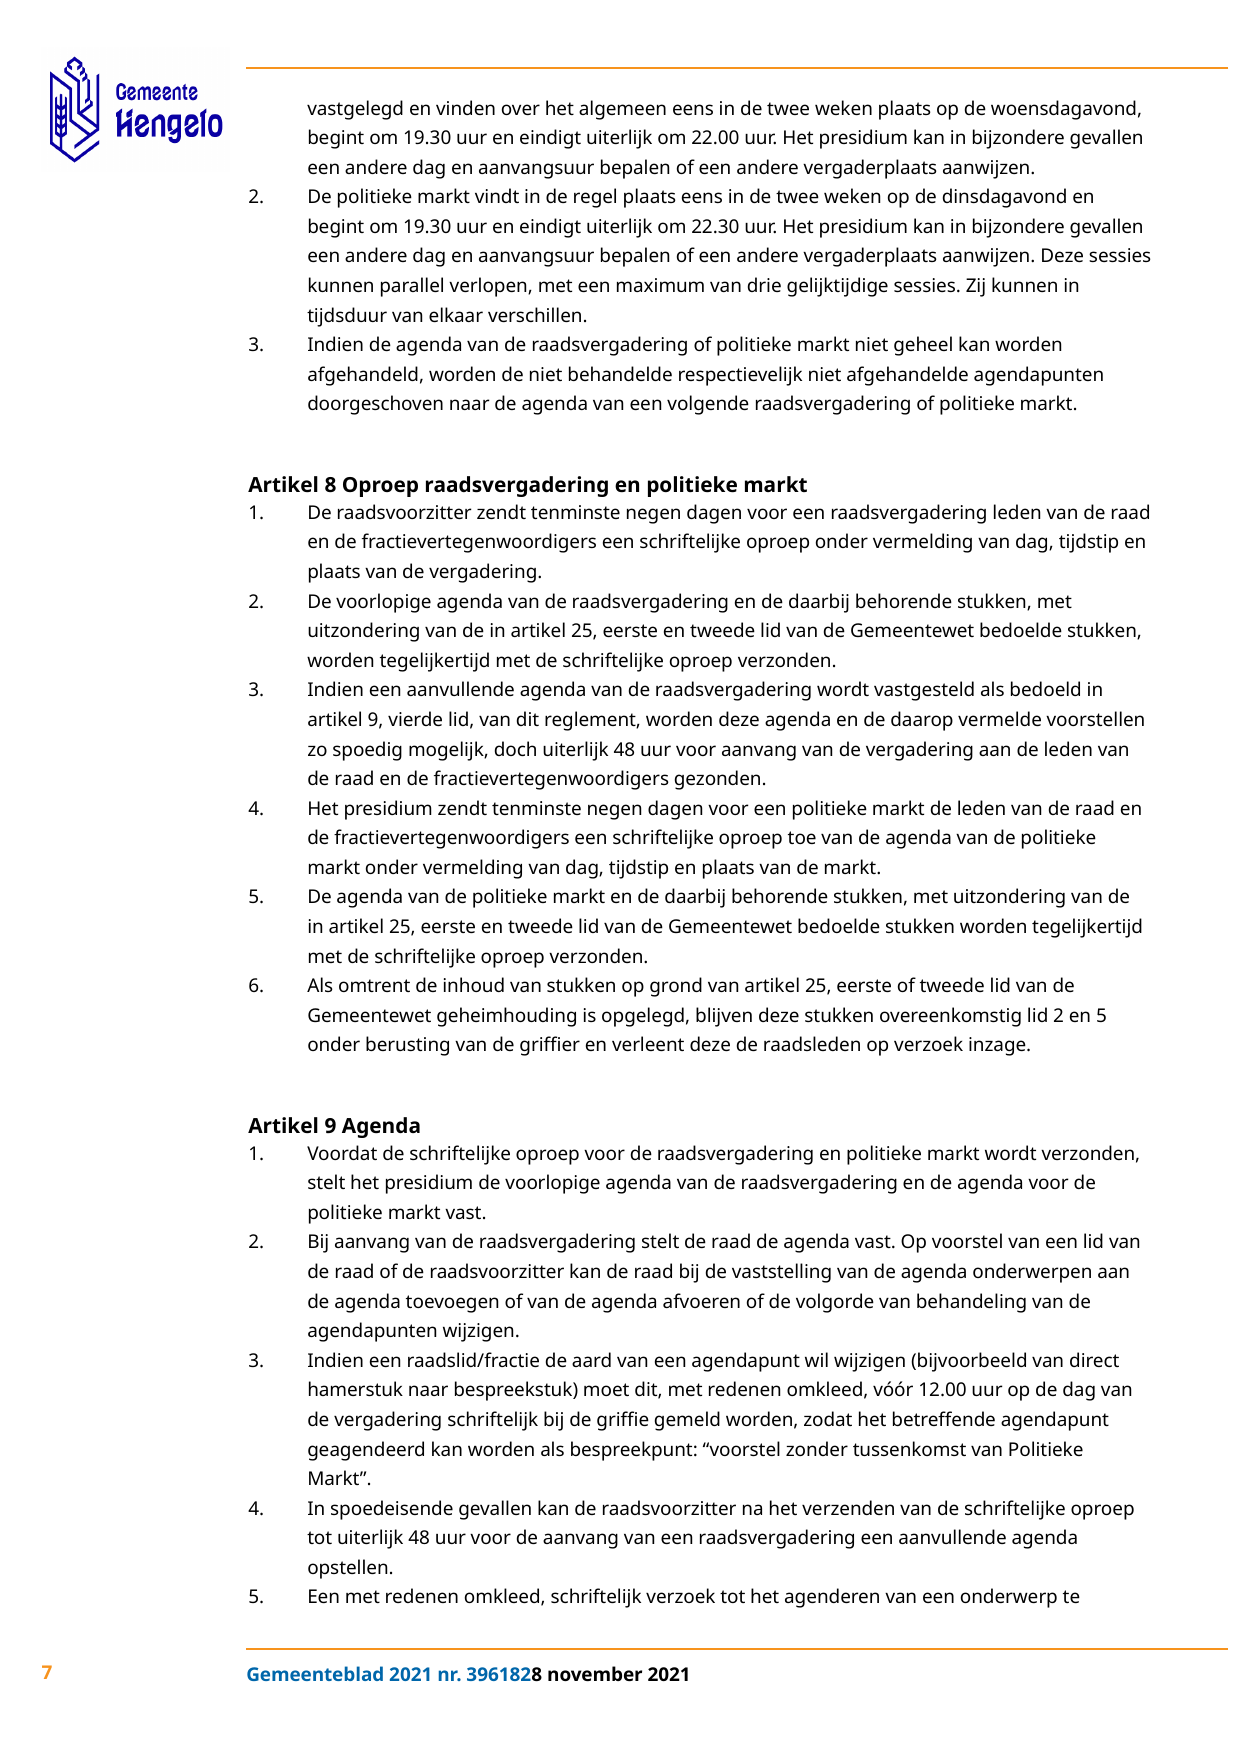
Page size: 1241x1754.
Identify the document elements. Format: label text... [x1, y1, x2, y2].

list Indien de agenda van de raadsvergadering of politieke markt niet geheel kan worden afgehandeld, worden de niet behandelde respectievelijk niet afgehandelde agendapunten doorgeschoven naar de agenda van een volgende raadsvergadering of politieke markt. [248, 331, 1152, 416]
list Bij aanvang van de raadsvergadering stelt de raad de agenda vast. Op voorstel van een lid van de raad of de raadsvoorzitter kan de raad bij de vaststelling van de agenda onderwerpen aan de agenda toevoegen of van de agenda afvoeren of de volgorde van behandeling van de agendapunten wijzigen. [248, 1229, 1152, 1343]
list De raadsvoorzitter zendt tenminste negen dagen voor een raadsvergadering leden van de raad en de fractievertegenwoordigers een schriftelijke oproep onder vermelding van dag, tijdstip en plaats van de vergadering. [248, 499, 1152, 584]
list Indien een aanvullende agenda van de raadsvergadering wordt vastgesteld als bedoeld in artikel 9, vierde lid, van dit reglement, worden deze agenda en de daarop vermelde voorstellen zo spoedig mogelijk, doch uiterlijk 48 uur voor aanvang van de vergadering aan de leden van de raad en de fractievertegenwoordigers gezonden. [248, 677, 1152, 791]
list De agenda van de politieke markt en de daarbij behorende stukken, met uitzondering van de in artikel 25, eerste en tweede lid van de Gemeentewet bedoelde stukken worden tegelijkertijd met de schriftelijke oproep verzonden. [248, 884, 1152, 968]
list De voorlopige agenda van de raadsvergadering en de daarbij behorende stukken, met uitzondering van de in artikel 25, eerste en tweede lid van de Gemeentewet bedoelde stukken, worden tegelijkertijd met de schriftelijke oproep verzonden. [248, 588, 1152, 673]
list Een met redenen omkleed, schriftelijk verzoek tot het agenderen van een onderwerp te [248, 1584, 1152, 1609]
list Als omtrent de inhoud van stukken op grond van artikel 25, eerste of tweede lid van de Gemeentewet geheimhouding is opgelegd, blijven deze stukken overeenkomstig lid 2 en 5 onder berusting van de griffier en verleent deze de raadsleden op verzoek inzage. [248, 972, 1152, 1057]
list De politieke markt vindt in de regel plaats eens in de twee weken op de dinsdagavond en begint om 19.30 uur en eindigt uiterlijk om 22.30 uur. Het presidium kan in bijzondere gevallen een andere dag en aanvangsuur bepalen of een andere vergaderplaats aanwijzen. Deze sessies kunnen parallel verlopen, met een maximum van drie gelijktijdige sessies. Zij kunnen in tijdsduur van elkaar verschillen. [248, 183, 1152, 328]
list Het presidium zendt tenminste negen dagen voor een politieke markt de leden van de raad en de fractievertegenwoordigers een schriftelijke oproep toe van de agenda van de politieke markt onder vermelding van dag, tijdstip en plaats van de markt. [248, 795, 1152, 880]
list Indien een raadslid/fractie de aard van een agendapunt wil wijzigen (bijvoorbeeld van direct hamerstuk naar bespreekstuk) moet dit, met redenen omkleed, vóór 12.00 uur op de dag van de vergadering schriftelijk bij de griffie gemeld worden, zodat het betreffende agendapunt geagendeerd kan worden als bespreekpunt: “voorstel zonder tussenkomst van Politieke Markt”. [248, 1347, 1152, 1491]
list In spoedeisende gevallen kan de raadsvoorzitter na het verzenden van de schriftelijke oproep tot uiterlijk 48 uur voor de aanvang van een raadsvergadering een aanvullende agenda opstellen. [248, 1495, 1152, 1580]
list Voordat de schriftelijke oproep voor de raadsvergadering en politieke markt wordt verzonden, stelt het presidium de voorlopige agenda van de raadsvergadering en de agenda voor de politieke markt vast. [248, 1140, 1152, 1225]
text Artikel 9 Agenda [248, 1112, 1152, 1140]
list vastgelegd en vinden over het algemeen eens in de twee weken plaats op de woensdagavond, begint om 19.30 uur en eindigt uiterlijk om 22.00 uur. Het presidium kan in bijzondere gevallen een andere dag en aanvangsuur bepalen of een andere vergaderplaats aanwijzen. [248, 95, 1152, 180]
picture [41, 47, 231, 172]
text Artikel 8 Oproep raadsvergadering en politieke markt [248, 471, 1152, 499]
